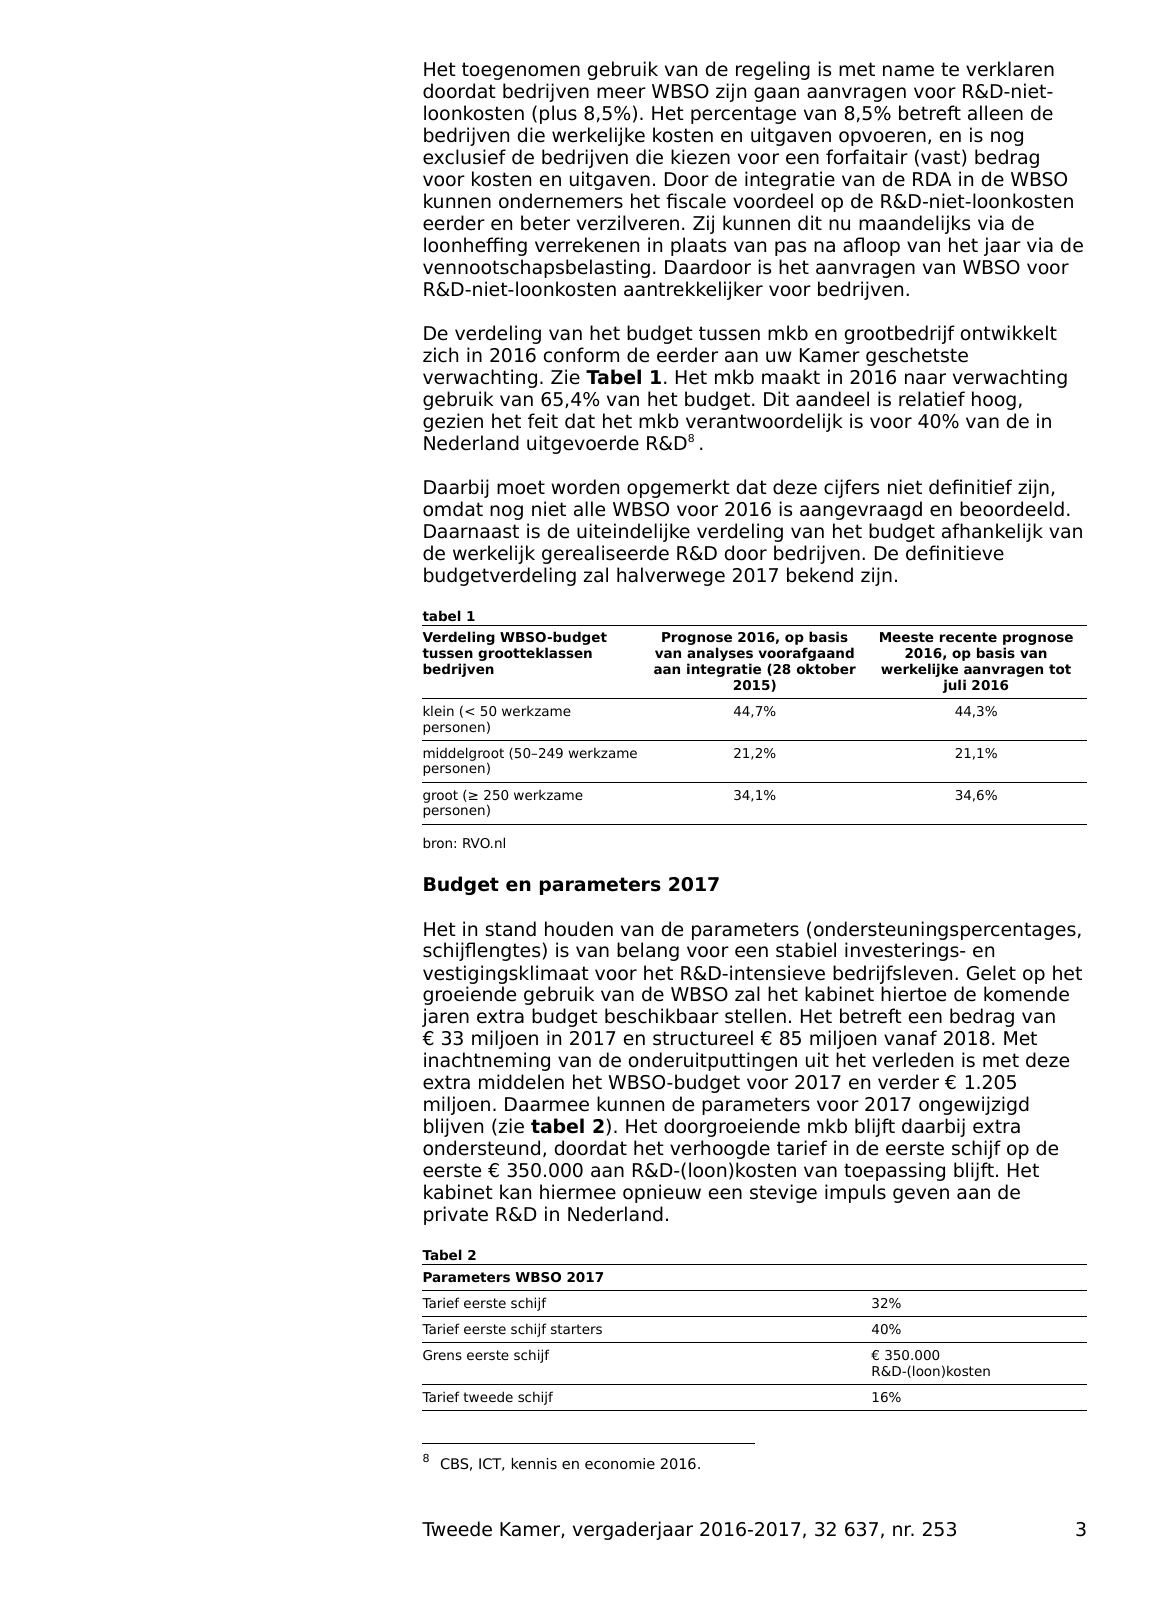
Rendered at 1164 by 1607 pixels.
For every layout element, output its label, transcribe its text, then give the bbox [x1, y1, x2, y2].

table_cell Tarief tweede schijf [422, 1385, 865, 1410]
table_cell 34,6% [865, 783, 1087, 823]
table_cell 40% [865, 1317, 1087, 1342]
table_header Tabel 2 [422, 1248, 1087, 1264]
text Het in stand houden van de parameters (ondersteuningspercentages, schijflengtes) is van belang voor een stabiel investerings- en vestigingsklimaat voor het R&D-intensieve bedrijfsleven. Gelet op het groeiende gebruik van de WBSO zal het kabinet hiertoe de komende jaren extra budget beschikbaar stellen. Het betreft een bedrag van € 33 miljoen in 2017 en structureel € 85 miljoen vanaf 2018. Met inachtneming van de onderuitputtingen uit het verleden is met deze extra middelen het WBSO-budget voor 2017 en verder € 1.205 miljoen. Daarmee kunnen de parameters voor 2017 ongewijzigd blijven (zie tabel 2). Het doorgroeiende mkb blijft daarbij extra ondersteund, doordat het verhoogde tarief in de eerste schijf op de eerste € 350.000 aan R&D-(loon)kosten van toepassing blijft. Het kabinet kan hiermee opnieuw een stevige impuls geven aan de private R&D in Nederland. [422, 918, 1087, 1226]
table_cell Prognose 2016, op basis van analyses voorafgaand aan integratie (28 oktober 2015) [644, 626, 865, 698]
table_cell Parameters WBSO 2017 [422, 1265, 1087, 1290]
table_cell € 350.000 R&D-(loon)kosten [865, 1343, 1087, 1384]
table_cell bron: RVO.nl [422, 825, 1087, 852]
table_cell 32% [865, 1291, 1087, 1316]
subtitle Budget en parameters 2017 [422, 874, 1087, 896]
table_cell 34,1% [644, 783, 865, 823]
table_cell 21,2% [644, 741, 865, 782]
table_header tabel 1 [422, 609, 1087, 624]
table_cell klein (< 50 werkzame personen) [422, 699, 644, 740]
table_cell Verdeling WBSO-budget tussen grootteklassen bedrijven [422, 626, 644, 698]
table_cell 16% [865, 1385, 1087, 1410]
table_cell 21,1% [865, 741, 1087, 782]
table_cell 44,3% [865, 699, 1087, 740]
table_cell middelgroot (50–249 werkzame personen) [422, 741, 644, 782]
table_cell Tarief eerste schijf [422, 1291, 865, 1316]
table_cell 44,7% [644, 699, 865, 740]
text Het toegenomen gebruik van de regeling is met name te verklaren doordat bedrijven meer WBSO zijn gaan aanvragen voor R&D-niet-loonkosten (plus 8,5%). Het percentage van 8,5% betreft alleen de bedrijven die werkelijke kosten en uitgaven opvoeren, en is nog exclusief de bedrijven die kiezen voor een forfaitair (vast) bedrag voor kosten en uitgaven. Door de integratie van de RDA in de WBSO kunnen ondernemers het fiscale voordeel op de R&D-niet-loonkosten eerder en beter verzilveren. Zij kunnen dit nu maandelijks via de loonheffing verrekenen in plaats van pas na afloop van het jaar via de vennootschapsbelasting. Daardoor is het aanvragen van WBSO voor R&D-niet-loonkosten aantrekkelijker voor bedrijven. [422, 59, 1087, 301]
table_cell groot (≥ 250 werkzame personen) [422, 783, 644, 823]
text CBS, ICT, kennis en economie 2016. [422, 1452, 1087, 1474]
table_cell Meeste recente prognose 2016, op basis van werkelijke aanvragen tot juli 2016 [865, 626, 1087, 698]
text Daarbij moet worden opgemerkt dat deze cijfers niet definitief zijn, omdat nog niet alle WBSO voor 2016 is aangevraagd en beoordeeld. Daarnaast is de uiteindelijke verdeling van het budget afhankelijk van de werkelijk gerealiseerde R&D door bedrijven. De definitieve budgetverdeling zal halverwege 2017 bekend zijn. [422, 477, 1087, 587]
table_cell Grens eerste schijf [422, 1343, 865, 1384]
table_cell Tarief eerste schijf starters [422, 1317, 865, 1342]
text De verdeling van het budget tussen mkb en grootbedrijf ontwikkelt zich in 2016 conform de eerder aan uw Kamer geschetste verwachting. Zie Tabel 1. Het mkb maakt in 2016 naar verwachting gebruik van 65,4% van het budget. Dit aandeel is relatief hoog, gezien het feit dat het mkb verantwoordelijk is voor 40% van de in Nederland uitgevoerde R&D. [422, 323, 1087, 455]
